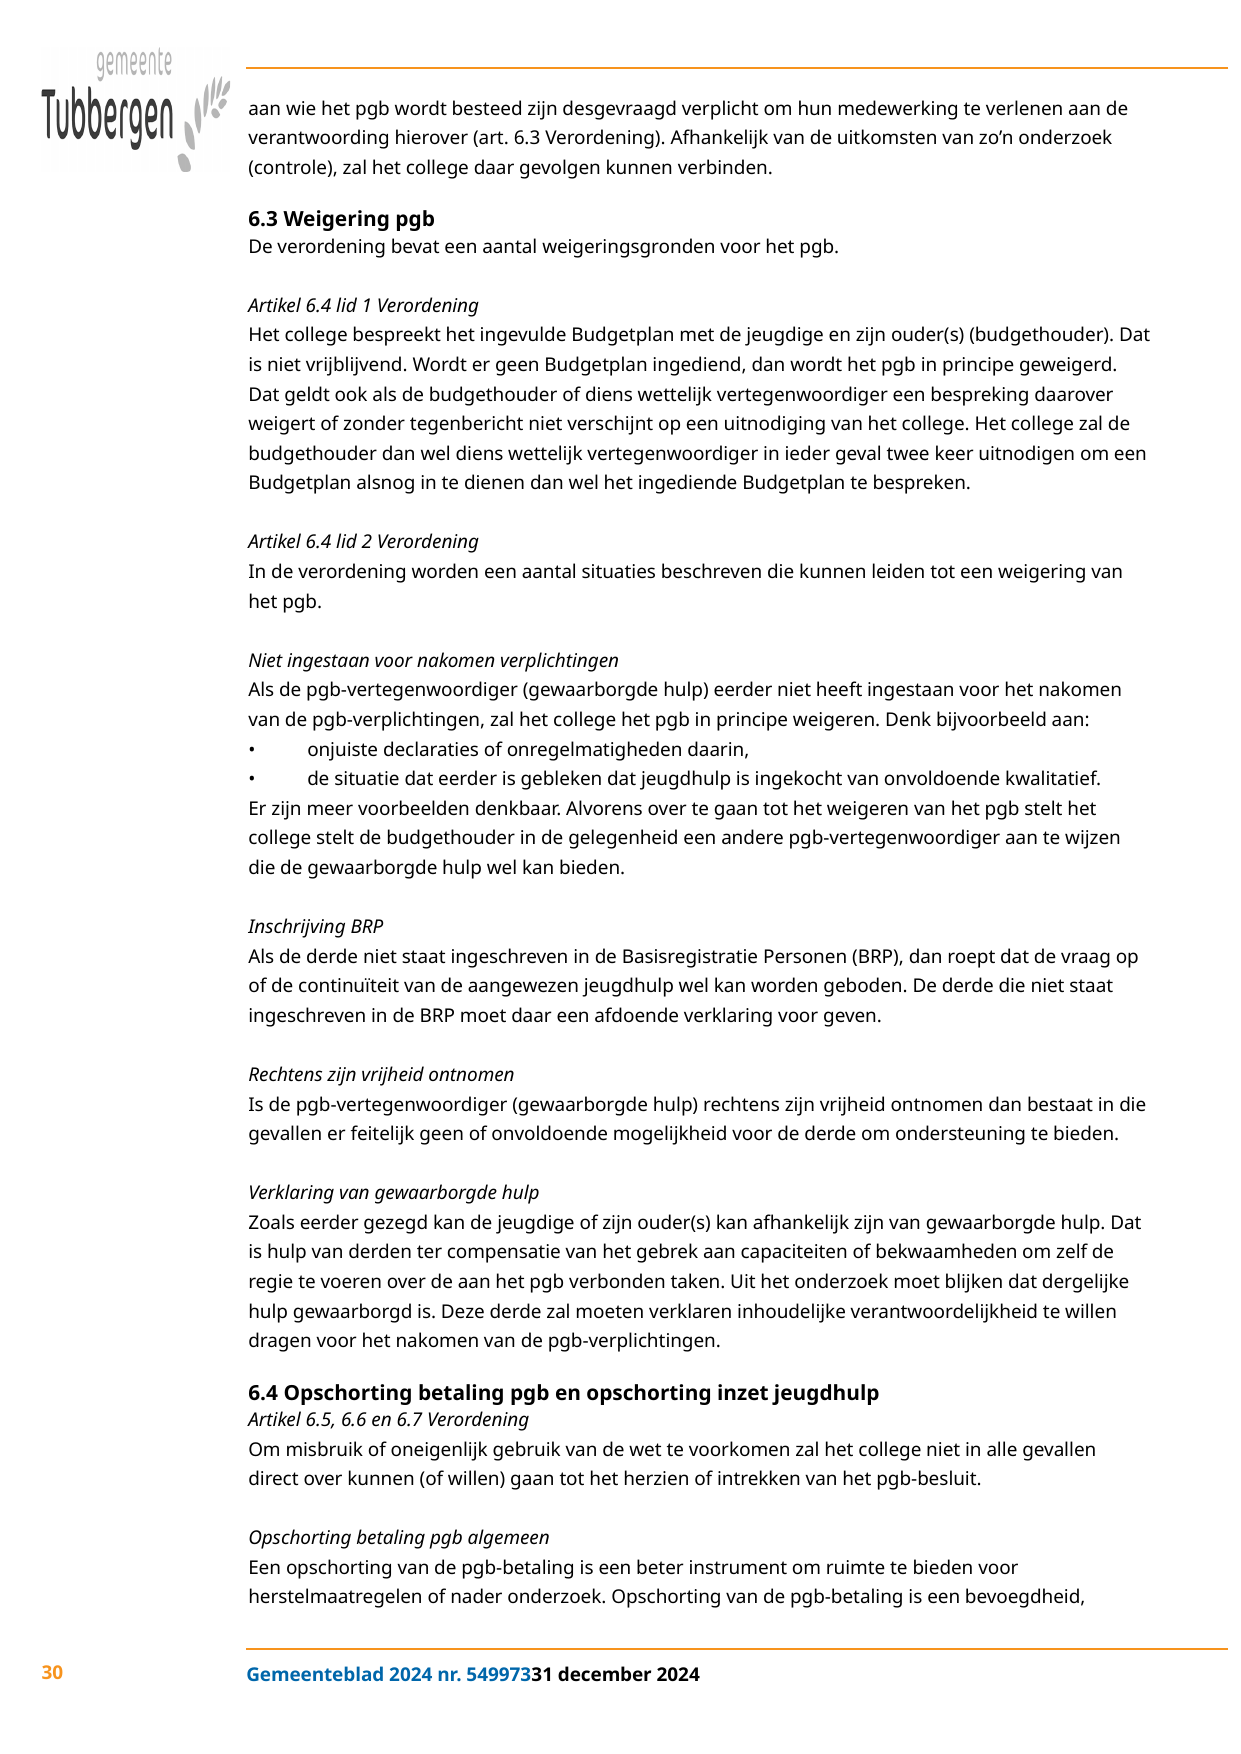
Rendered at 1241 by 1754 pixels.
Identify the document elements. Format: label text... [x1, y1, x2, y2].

text Artikel 6.4 lid 1 Verordening [248, 292, 1152, 318]
picture [41, 47, 231, 172]
text Het college bespreekt het ingevulde Budgetplan met de jeugdige en zijn ouder(s) (budgethouder). Dat is niet vrijblijvend. Wordt er geen Budgetplan ingediend, dan wordt het pgb in principe geweigerd. Dat geldt ook als de budgethouder of diens wettelijk vertegenwoordiger een bespreking daarover weigert of zonder tegenbericht niet verschijnt op een uitnodiging van het college. Het college zal de budgethouder dan wel diens wettelijk vertegenwoordiger in ieder geval twee keer uitnodigen om een Budgetplan alsnog in te dienen dan wel het ingediende Budgetplan te bespreken. [248, 322, 1152, 495]
text Rechtens zijn vrijheid ontnomen [248, 1061, 1152, 1087]
text aan wie het pgb wordt besteed zijn desgevraagd verplicht om hun medewerking te verlenen aan de verantwoording hierover (art. 6.3 Verordening). Afhankelijk van de uitkomsten van zo’n onderzoek (controle), zal het college daar gevolgen kunnen verbinden. [248, 95, 1152, 180]
text Artikel 6.4 lid 2 Verordening [248, 529, 1152, 554]
text Verklaring van gewaarborgde hulp [248, 1179, 1152, 1205]
text 6.3 Weigering pgb [248, 204, 1152, 233]
text Er zijn meer voorbeelden denkbaar. Alvorens over te gaan tot het weigeren van het pgb stelt het college stelt de budgethouder in de gelegenheid een andere pgb-vertegenwoordiger aan te wijzen die de gewaarborgde hulp wel kan bieden. [248, 795, 1152, 880]
text Opschorting betaling pgb algemeen [248, 1524, 1152, 1550]
text De verordening bevat een aantal weigeringsgronden voor het pgb. [248, 233, 1152, 258]
text Als de derde niet staat ingeschreven in de Basisregistratie Personen (BRP), dan roept dat de vraag op of de continuïteit van de aangewezen jeugdhulp wel kan worden geboden. De derde die niet staat ingeschreven in de BRP moet daar een afdoende verklaring voor geven. [248, 943, 1152, 1028]
text Artikel 6.5, 6.6 en 6.7 Verordening [248, 1406, 1152, 1432]
text Om misbruik of oneigenlijk gebruik van de wet te voorkomen zal het college niet in alle gevallen direct over kunnen (of willen) gaan tot het herzien of intrekken van het pgb-besluit. [248, 1436, 1152, 1491]
list de situatie dat eerder is gebleken dat jeugdhulp is ingekocht van onvoldoende kwalitatief. [248, 765, 1152, 791]
text Zoals eerder gezegd kan de jeugdige of zijn ouder(s) kan afhankelijk zijn van gewaarborgde hulp. Dat is hulp van derden ter compensatie van het gebrek aan capaciteiten of bekwaamheden om zelf de regie te voeren over de aan het pgb verbonden taken. Uit het onderzoek moet blijken dat dergelijke hulp gewaarborgd is. Deze derde zal moeten verklaren inhoudelijke verantwoordelijkheid te willen dragen voor het nakomen van de pgb-verplichtingen. [248, 1209, 1152, 1353]
text Een opschorting van de pgb-betaling is een beter instrument om ruimte te bieden voor herstelmaatregelen of nader onderzoek. Opschorting van de pgb-betaling is een bevoegdheid, [248, 1554, 1152, 1609]
text Inschrijving BRP [248, 913, 1152, 939]
text Is de pgb-vertegenwoordiger (gewaarborgde hulp) rechtens zijn vrijheid ontnomen dan bestaat in die gevallen er feitelijk geen of onvoldoende mogelijkheid voor de derde om ondersteuning te bieden. [248, 1091, 1152, 1146]
text Niet ingestaan voor nakomen verplichtingen [248, 647, 1152, 673]
list onjuiste declaraties of onregelmatigheden daarin, [248, 736, 1152, 761]
text 6.4 Opschorting betaling pgb en opschorting inzet jeugdhulp [248, 1378, 1152, 1406]
text In de verordening worden een aantal situaties beschreven die kunnen leiden tot een weigering van het pgb. [248, 558, 1152, 613]
text Als de pgb-vertegenwoordiger (gewaarborgde hulp) eerder niet heeft ingestaan voor het nakomen van de pgb-verplichtingen, zal het college het pgb in principe weigeren. Denk bijvoorbeeld aan: [248, 677, 1152, 732]
